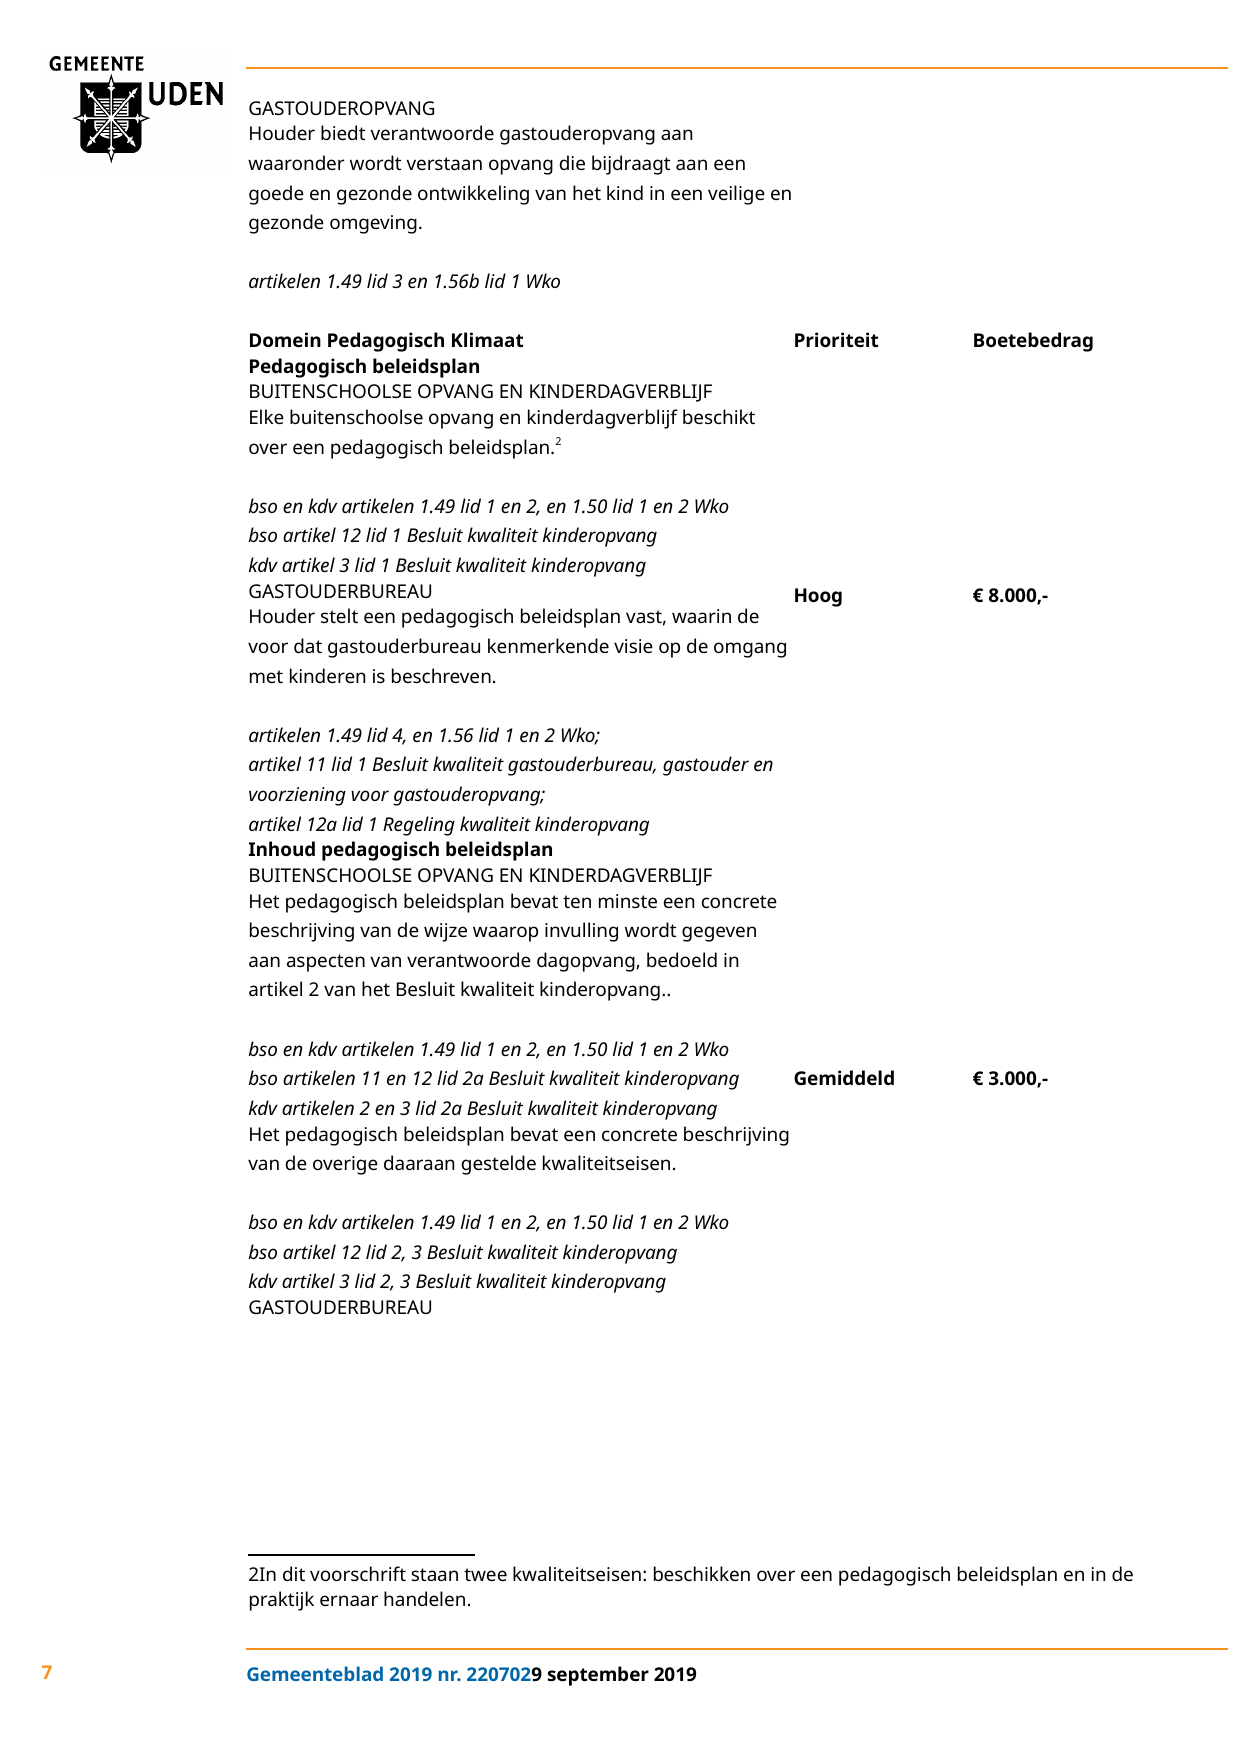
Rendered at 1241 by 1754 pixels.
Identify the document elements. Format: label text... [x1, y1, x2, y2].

picture [41, 47, 231, 172]
table_cell Hoog [793, 404, 972, 836]
table_cell Het pedagogisch beleidsplan bevat een concrete beschrijving van de overige daaraan gestelde kwaliteitseisen. bso en kdv artikelen 1.49 lid 1 en 2, en 1.50 lid 1 en 2 Wko bso artikel 12 lid 2, 3 Besluit kwaliteit kinderopvang kdv artikel 3 lid 2, 3 Besluit kwaliteit kinderopvang [248, 1121, 793, 1294]
table_cell € 3.000,- [973, 888, 1152, 1294]
table_header Domein Pedagogisch Klimaat [248, 327, 793, 353]
table_cell Houder stelt een pedagogisch beleidsplan vast, waarin de voor dat gastouderbureau kenmerkende visie op de omgang met kinderen is beschreven. artikelen 1.49 lid 4, en 1.56 lid 1 en 2 Wko; artikel 11 lid 1 Besluit kwaliteit gastouderbureau, gastouder en voorziening voor gastouderopvang; artikel 12a lid 1 Regeling kwaliteit kinderopvang [248, 604, 793, 836]
table_cell Pedagogisch beleidsplan [248, 353, 1152, 378]
table_cell BUITENSCHOOLSE OPVANG EN KINDERDAGVERBLIJF [248, 862, 1152, 888]
table_cell Gemiddeld [793, 888, 972, 1294]
table_cell GASTOUDERBUREAU [248, 578, 793, 604]
table_cell Het pedagogisch beleidsplan bevat ten minste een concrete beschrijving van de wijze waarop invulling wordt gegeven aan aspecten van verantwoorde dagopvang, bedoeld in artikel 2 van het Besluit kwaliteit kinderopvang.. bso en kdv artikelen 1.49 lid 1 en 2, en 1.50 lid 1 en 2 Wko bso artikelen 11 en 12 lid 2a Besluit kwaliteit kinderopvang kdv artikelen 2 en 3 lid 2a Besluit kwaliteit kinderopvang [248, 888, 793, 1121]
table_cell Houder biedt verantwoorde gastouderopvang aan waaronder wordt verstaan opvang die bijdraagt aan een goede en gezonde ontwikkeling van het kind in een veilige en gezonde omgeving. artikelen 1.49 lid 3 en 1.56b lid 1 Wko [248, 121, 793, 294]
table_cell BUITENSCHOOLSE OPVANG EN KINDERDAGVERBLIJF [248, 379, 1152, 404]
table_header Prioriteit [793, 327, 972, 353]
table_cell Elke buitenschoolse opvang en kinderdagverblijf beschikt over een pedagogisch beleidsplan. bso en kdv artikelen 1.49 lid 1 en 2, en 1.50 lid 1 en 2 Wko bso artikel 12 lid 1 Besluit kwaliteit kinderopvang kdv artikel 3 lid 1 Besluit kwaliteit kinderopvang [248, 404, 793, 578]
table_cell [973, 95, 1152, 294]
table_cell GASTOUDERBUREAU [248, 1294, 1152, 1320]
table_cell [793, 95, 972, 294]
table_cell Inhoud pedagogisch beleidsplan [248, 836, 1152, 862]
table_cell € 8.000,- [973, 404, 1152, 836]
table_cell GASTOUDEROPVANG [248, 95, 793, 121]
table_header Boetebedrag [973, 327, 1152, 353]
